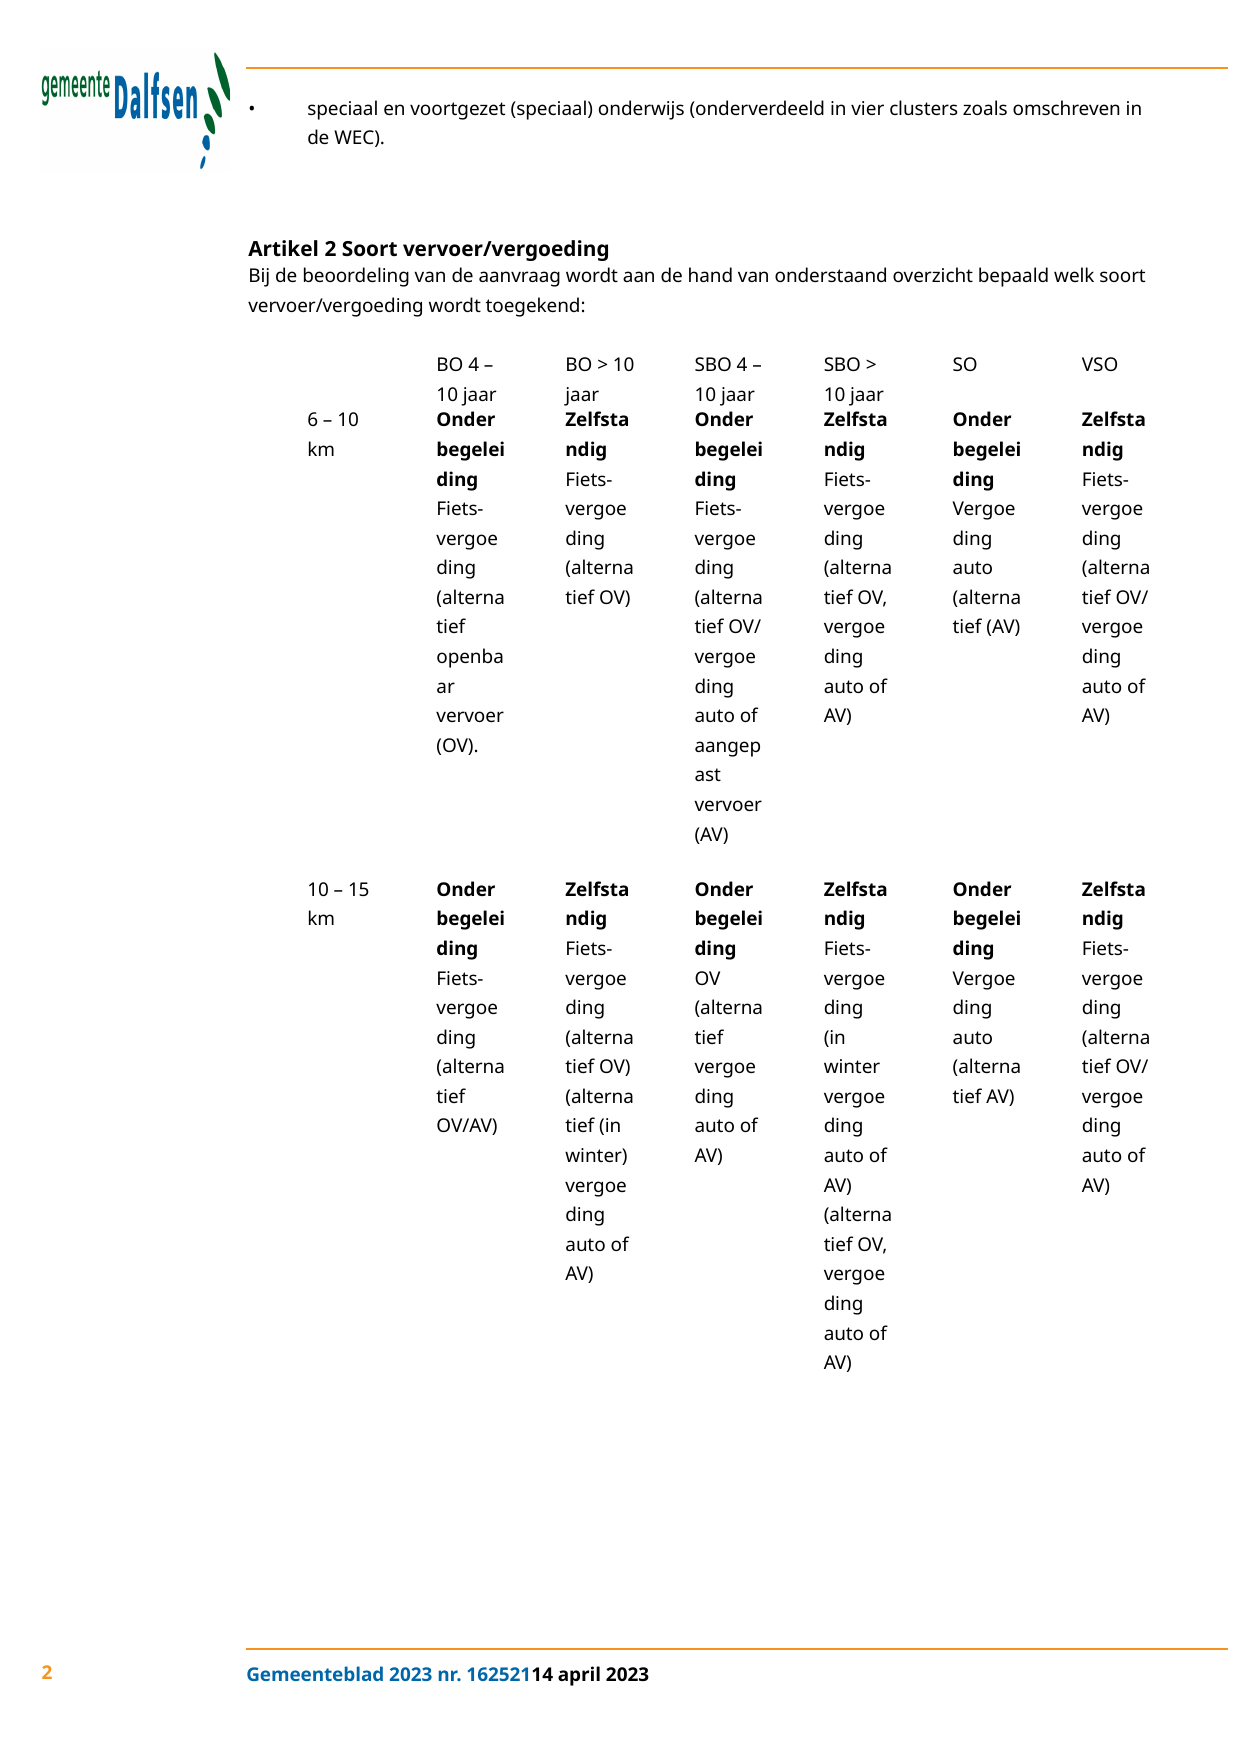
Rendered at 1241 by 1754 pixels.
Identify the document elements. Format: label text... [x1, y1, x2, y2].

table_cell Zelfstandig Fiets- vergoeding (alternatief OV/ vergoeding auto of AV) [1023, 407, 1152, 876]
table_header SO [894, 351, 1022, 407]
table_cell Zelfstandig Fiets- vergoeding (alternatief OV/ vergoeding auto of AV) [1023, 876, 1152, 1434]
table_header BO > 10 jaar [506, 351, 635, 407]
table_cell Zelfstandig Fiets- vergoeding (alternatief OV) (alternatief (in winter) vergoeding auto of AV) [506, 876, 635, 1434]
table_cell Onder begeleiding Fiets- vergoeding (alternatief OV/AV) [377, 876, 506, 1434]
table_cell Onder begeleiding Fiets- vergoeding (alternatief openbaar vervoer (OV). [377, 407, 506, 876]
table_cell Onder begeleiding OV (alternatief vergoeding auto of AV) [635, 876, 764, 1434]
text Bij de beoordeling van de aanvraag wordt aan de hand van onderstaand overzicht bepaald welk soort vervoer/vergoeding wordt toegekend: [248, 262, 1152, 318]
table_cell Onder begeleiding Fiets- vergoeding (alternatief OV/ vergoeding auto of aangepast vervoer (AV) [635, 407, 764, 876]
text Artikel 2 Soort vervoer/vergoeding [248, 234, 1152, 262]
table_cell Zelfstandig Fiets-vergoeding (in winter vergoeding auto of AV) (alternatief OV, vergoeding auto of AV) [764, 876, 893, 1434]
table_header SBO > 10 jaar [764, 351, 893, 407]
table_header [248, 351, 377, 407]
picture [41, 47, 231, 172]
table_cell Zelfstandig Fiets- vergoeding (alternatief OV) [506, 407, 635, 876]
table_header VSO [1023, 351, 1152, 407]
table_cell Onder begeleiding Vergoeding auto (alternatief AV) [894, 876, 1022, 1434]
table_cell Zelfstandig Fiets- vergoeding (alternatief OV, vergoeding auto of AV) [764, 407, 893, 876]
table_cell 10 – 15 km [248, 876, 377, 1434]
table_cell 6 – 10 km [248, 407, 377, 876]
table_cell Onder begeleiding Vergoeding auto (alternatief (AV) [894, 407, 1022, 876]
table_header BO 4 – 10 jaar [377, 351, 506, 407]
table_header SBO 4 – 10 jaar [635, 351, 764, 407]
list speciaal en voortgezet (speciaal) onderwijs (onderverdeeld in vier clusters zoals omschreven in de WEC). [248, 95, 1152, 150]
